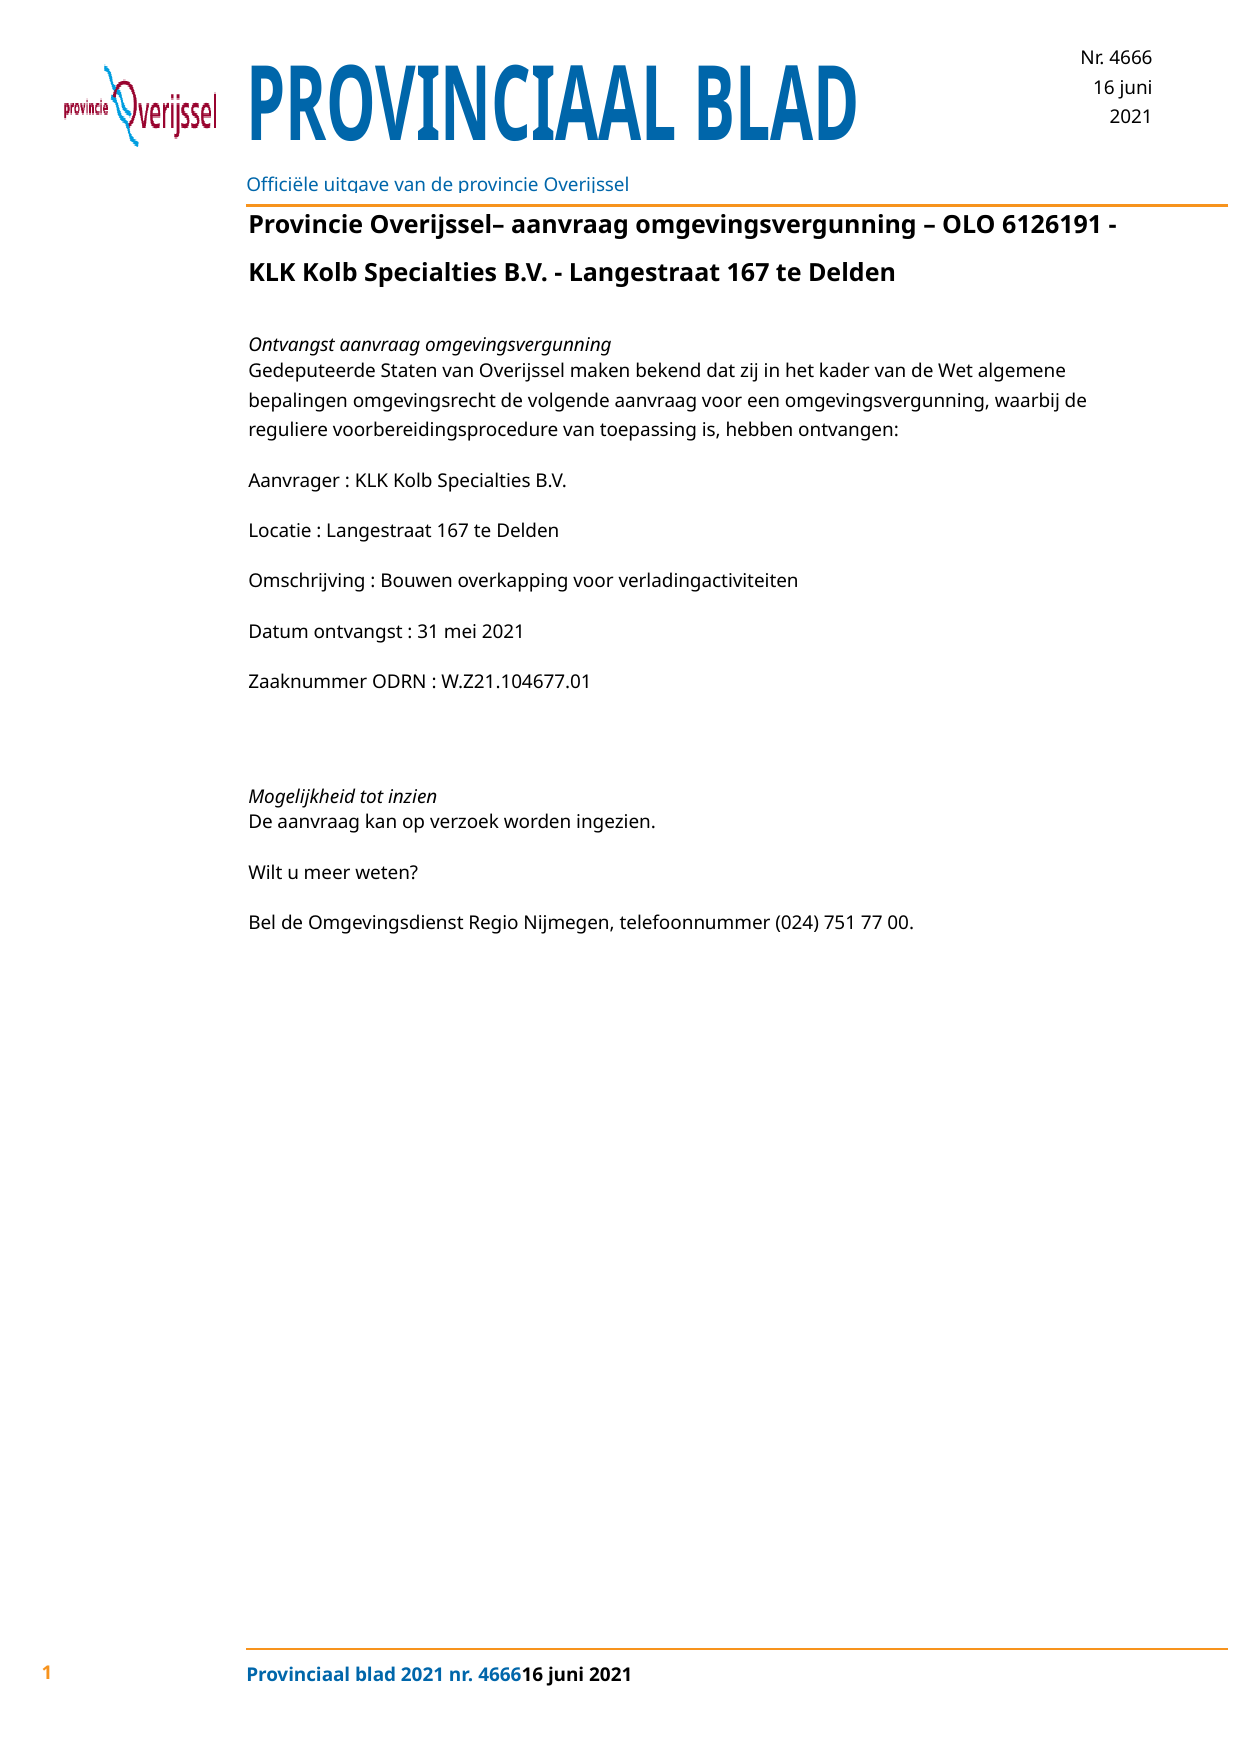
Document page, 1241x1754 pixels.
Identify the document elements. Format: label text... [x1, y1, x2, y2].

text Bel de Omgevingsdienst Regio Nijmegen, telefoonnummer (024) 751 77 00. [248, 909, 1152, 935]
text Locatie : Langestraat 167 te Delden [248, 517, 1152, 543]
text Wilt u meer weten? [248, 859, 1152, 885]
text Provincie Overijssel– aanvraag omgevingsvergunning – OLO 6126191 - KLK Kolb Specialties B.V. - Langestraat 167 te Delden [248, 207, 1152, 288]
text Omschrijving : Bouwen overkapping voor verladingactiviteiten [248, 568, 1152, 593]
text Mogelijkheid tot inzien [248, 783, 1152, 808]
text Datum ontvangst : 31 mei 2021 [248, 618, 1152, 644]
text De aanvraag kan op verzoek worden ingezien. [248, 808, 1152, 834]
text Zaaknummer ODRN : W.Z21.104677.01 [248, 668, 1152, 694]
text Aanvrager : KLK Kolb Specialties B.V. [248, 467, 1152, 492]
picture [41, 47, 231, 172]
text Gedeputeerde Staten van Overijssel maken bekend dat zij in het kader van de Wet algemene bepalingen omgevingsrecht de volgende aanvraag voor een omgevingsvergunning, waarbij de reguliere voorbereidingsprocedure van toepassing is, hebben ontvangen: [248, 357, 1152, 442]
text Ontvangst aanvraag omgevingsvergunning [248, 331, 1152, 357]
